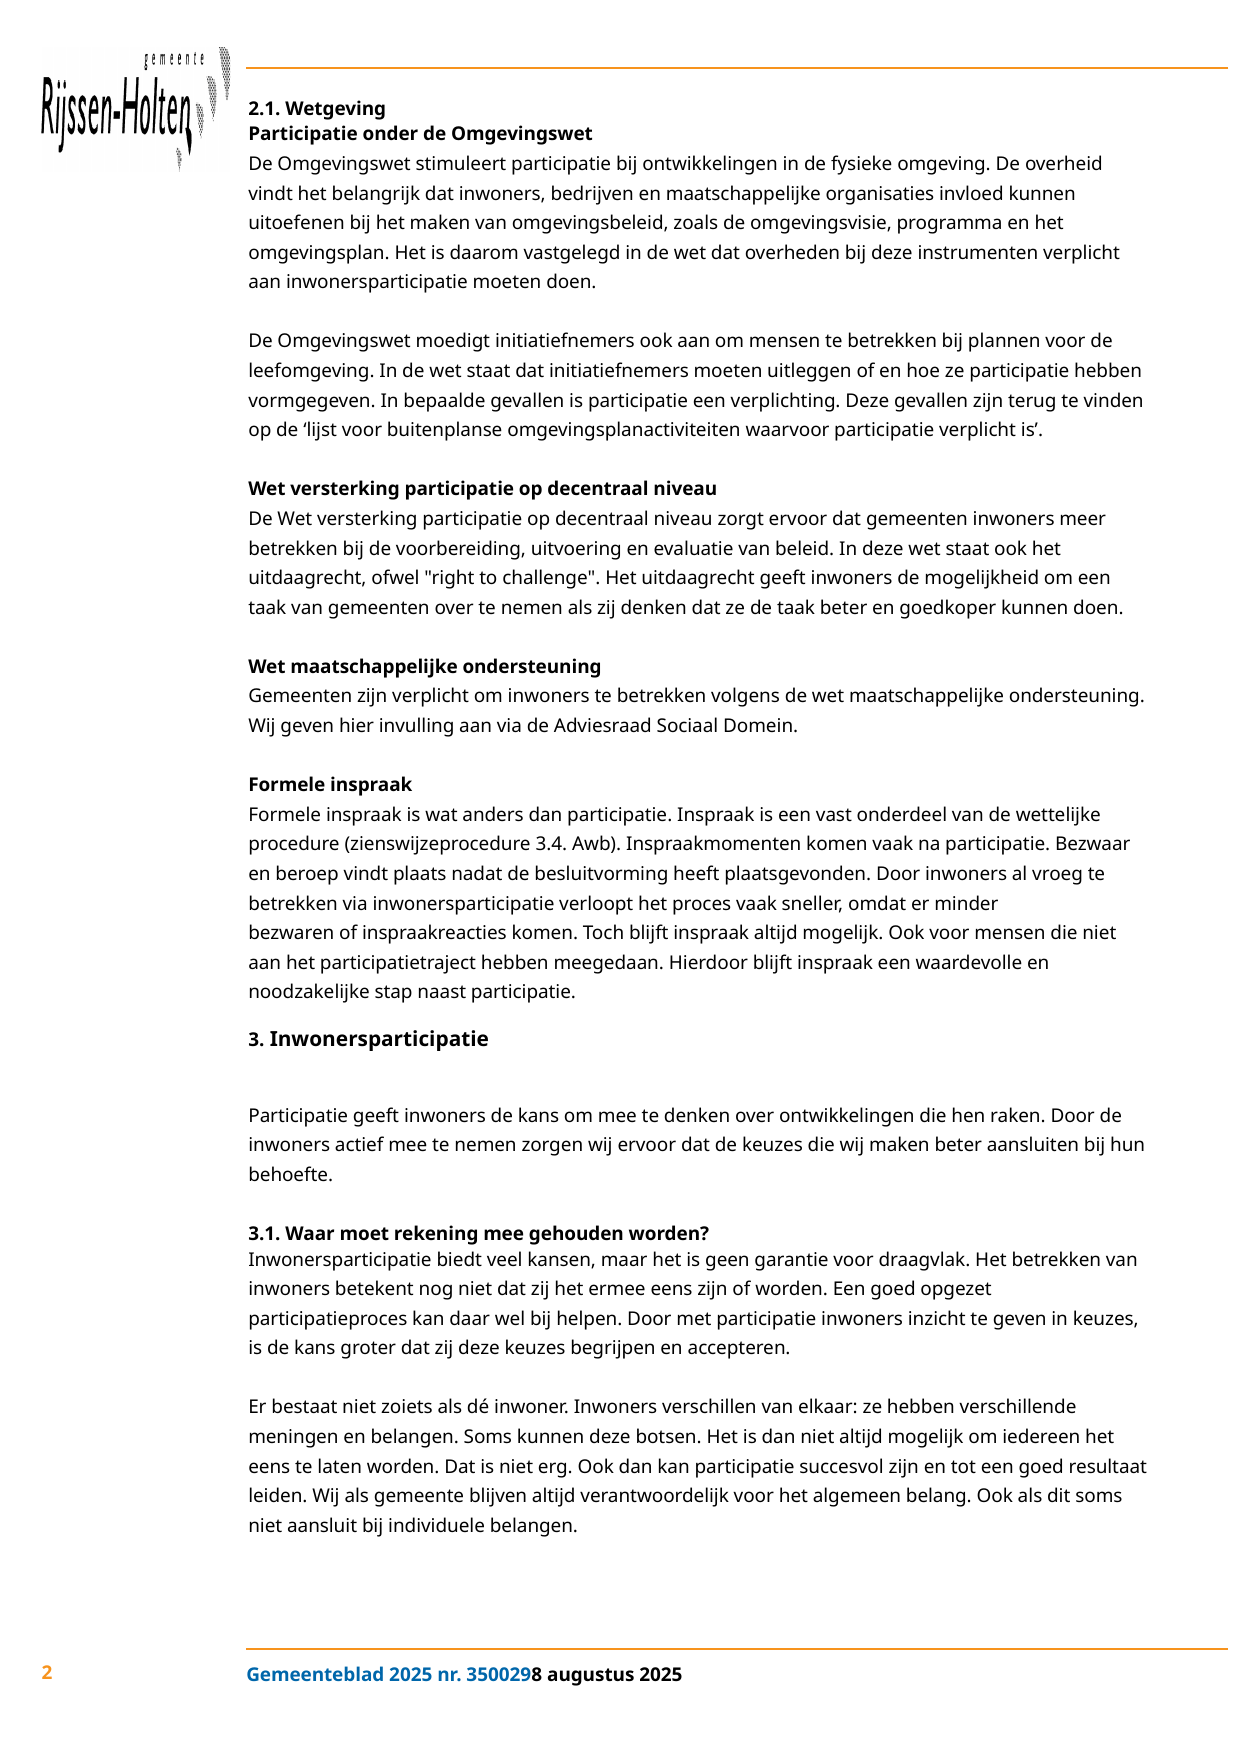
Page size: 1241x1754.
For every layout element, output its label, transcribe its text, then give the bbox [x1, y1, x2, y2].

text De Omgevingswet stimuleert participatie bij ontwikkelingen in de fysieke omgeving. De overheid vindt het belangrijk dat inwoners, bedrijven en maatschappelijke organisaties invloed kunnen uitoefenen bij het maken van omgevingsbeleid, zoals de omgevingsvisie, programma en het omgevingsplan. Het is daarom vastgelegd in de wet dat overheden bij deze instrumenten verplicht aan inwonersparticipatie moeten doen. [248, 150, 1152, 294]
text Participatie geeft inwoners de kans om mee te denken over ontwikkelingen die hen raken. Door de inwoners actief mee te nemen zorgen wij ervoor dat de keuzes die wij maken beter aansluiten bij hun behoefte. [248, 1102, 1152, 1187]
text 3. Inwonersparticipatie [248, 1024, 1152, 1052]
text Inwonersparticipatie biedt veel kansen, maar het is geen garantie voor draagvlak. Het betrekken van inwoners betekent nog niet dat zij het ermee eens zijn of worden. Een goed opgezet participatieproces kan daar wel bij helpen. Door met participatie inwoners inzicht te geven in keuzes, is de kans groter dat zij deze keuzes begrijpen en accepteren. [248, 1246, 1152, 1360]
text Er bestaat niet zoiets als dé inwoner. Inwoners verschillen van elkaar: ze hebben verschillende meningen en belangen. Soms kunnen deze botsen. Het is dan niet altijd mogelijk om iedereen het eens te laten worden. Dat is niet erg. Ook dan kan participatie succesvol zijn en tot een goed resultaat leiden. Wij als gemeente blijven altijd verantwoordelijk voor het algemeen belang. Ook als dit soms niet aansluit bij individuele belangen. [248, 1394, 1152, 1538]
text Formele inspraak is wat anders dan participatie. Inspraak is een vast onderdeel van de wettelijke procedure (zienswijzeprocedure 3.4. Awb). Inspraakmomenten komen vaak na participatie. Bezwaar en beroep vindt plaats nadat de besluitvorming heeft plaatsgevonden. Door inwoners al vroeg te betrekken via inwonersparticipatie verloopt het proces vaak sneller, omdat er minder [248, 801, 1152, 915]
text De Omgevingswet moedigt initiatiefnemers ook aan om mensen te betrekken bij plannen voor de leefomgeving. In de wet staat dat initiatiefnemers moeten uitleggen of en hoe ze participatie hebben vormgegeven. In bepaalde gevallen is participatie een verplichting. Deze gevallen zijn terug te vinden op de ‘lijst voor buitenplanse omgevingsplanactiviteiten waarvoor participatie verplicht is’. [248, 328, 1152, 442]
picture [41, 47, 231, 172]
text De Wet versterking participatie op decentraal niveau zorgt ervoor dat gemeenten inwoners meer betrekken bij de voorbereiding, uitvoering en evaluatie van beleid. In deze wet staat ook het uitdaagrecht, ofwel "right to challenge". Het uitdaagrecht geeft inwoners de mogelijkheid om een taak van gemeenten over te nemen als zij denken dat ze de taak beter en goedkoper kunnen doen. [248, 505, 1152, 619]
text Wet maatschappelijke ondersteuning [248, 653, 1152, 679]
text Participatie onder de Omgevingswet [248, 121, 1152, 146]
text 3.1. Waar moet rekening mee gehouden worden? [248, 1220, 1152, 1246]
text Gemeenten zijn verplicht om inwoners te betrekken volgens de wet maatschappelijke ondersteuning. Wij geven hier invulling aan via de Adviesraad Sociaal Domein. [248, 683, 1152, 738]
text bezwaren of inspraakreacties komen. Toch blijft inspraak altijd mogelijk. Ook voor mensen die niet aan het participatietraject hebben meegedaan. Hierdoor blijft inspraak een waardevolle en noodzakelijke stap naast participatie. [248, 919, 1152, 1004]
text Formele inspraak [248, 771, 1152, 797]
text Wet versterking participatie op decentraal niveau [248, 476, 1152, 501]
text 2.1. Wetgeving [248, 95, 1152, 121]
